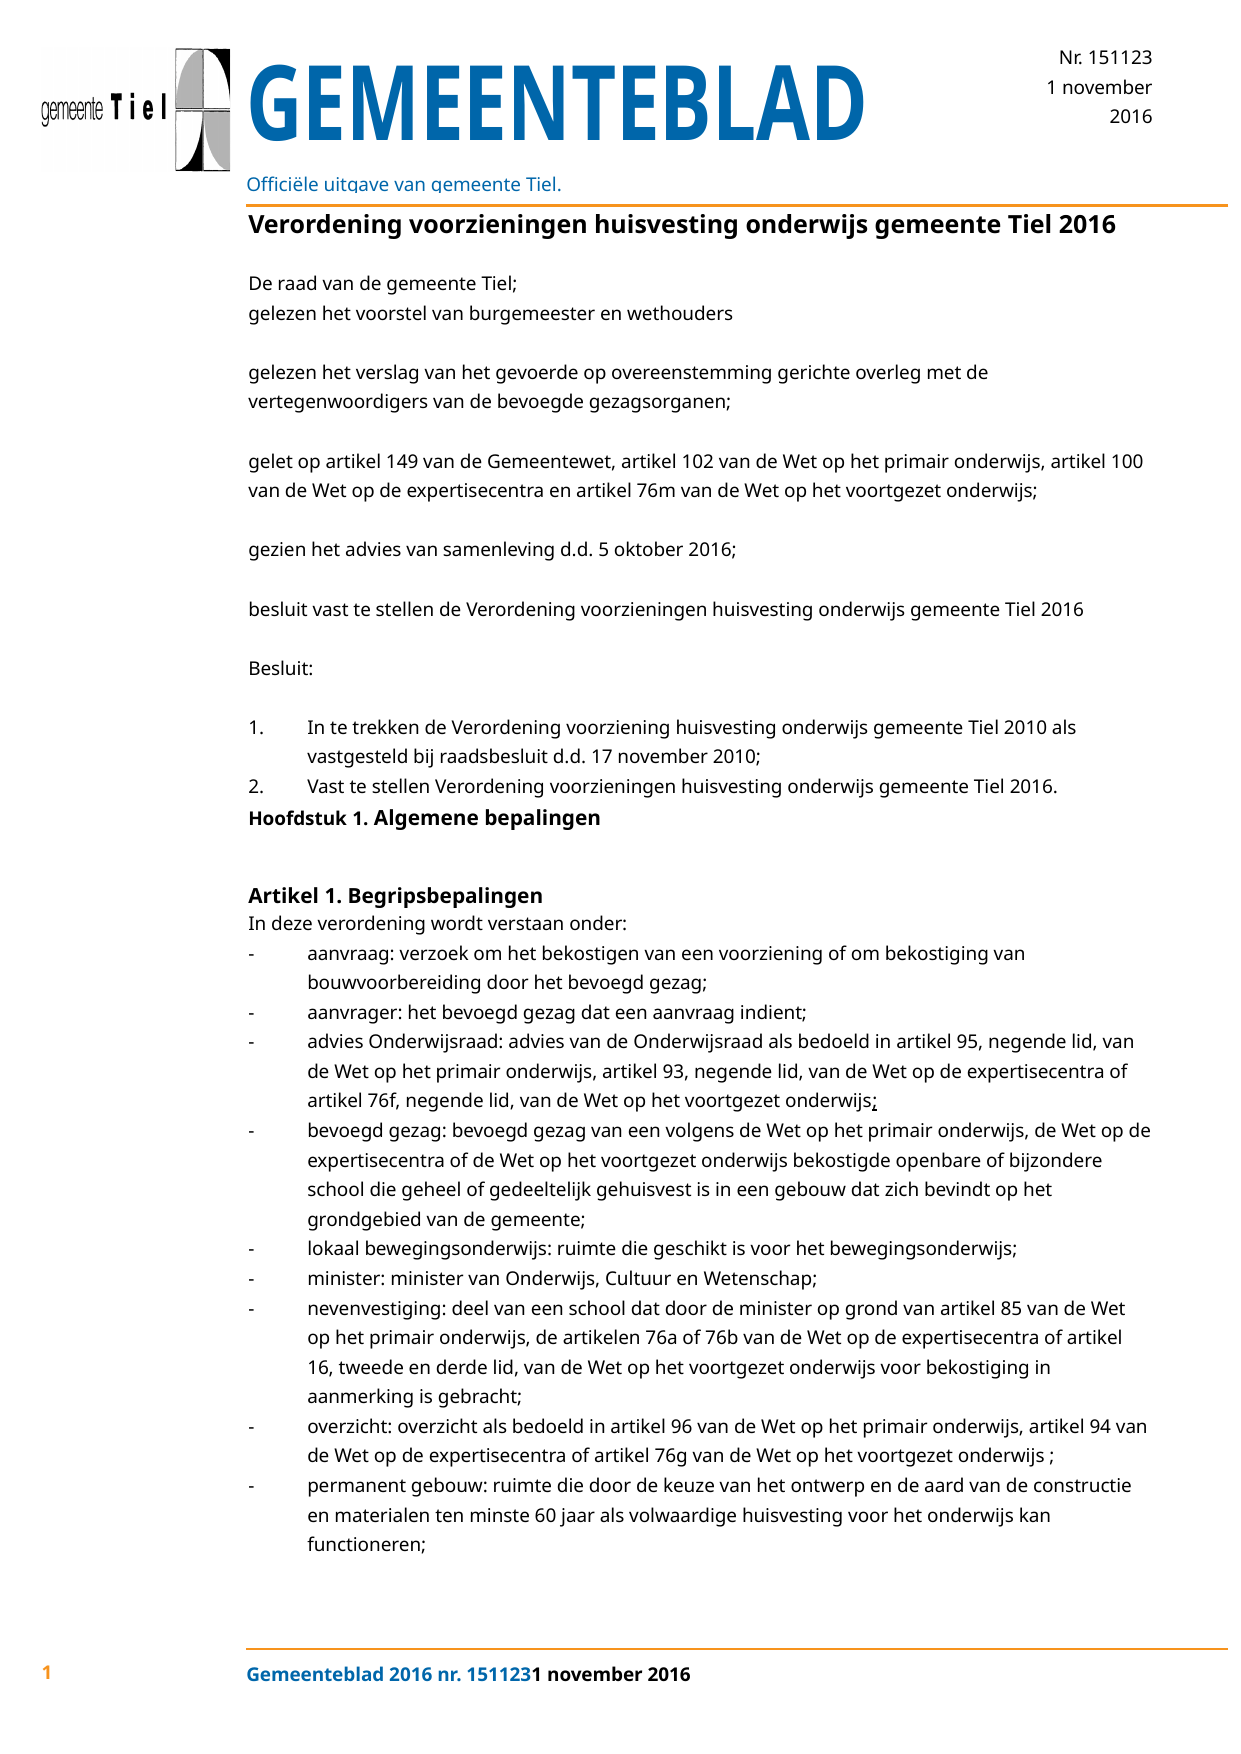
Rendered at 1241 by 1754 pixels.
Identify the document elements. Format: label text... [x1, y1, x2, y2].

text Hoofdstuk 1. Algemene bepalingen [248, 803, 1152, 831]
list lokaal bewegingsonderwijs: ruimte die geschikt is voor het bewegingsonderwijs; [248, 1236, 1152, 1261]
list nevenvestiging: deel van een school dat door de minister op grond van artikel 85 van de Wet op het primair onderwijs, de artikelen 76a of 76b van de Wet op de expertisecentra of artikel 16, tweede en derde lid, van de Wet op het voortgezet onderwijs voor bekostiging in aanmerking is gebracht; [248, 1295, 1152, 1409]
list In te trekken de Verordening voorziening huisvesting onderwijs gemeente Tiel 2010 als vastgesteld bij raadsbesluit d.d. 17 november 2010; [248, 714, 1152, 769]
list aanvrager: het bevoegd gezag dat een aanvraag indient; [248, 999, 1152, 1024]
picture [41, 47, 231, 172]
text De raad van de gemeente Tiel; [248, 270, 1152, 296]
text gelezen het voorstel van burgemeester en wethouders [248, 300, 1152, 326]
list permanent gebouw: ruimte die door de keuze van het ontwerp en de aard van de constructie en materialen ten minste 60 jaar als volwaardige huisvesting voor het onderwijs kan functioneren; [248, 1472, 1152, 1557]
text In deze verordening wordt verstaan onder: [248, 910, 1152, 936]
text Besluit: [248, 655, 1152, 681]
text Verordening voorzieningen huisvesting onderwijs gemeente Tiel 2016 [248, 207, 1152, 241]
list bevoegd gezag: bevoegd gezag van een volgens de Wet op het primair onderwijs, de Wet op de expertisecentra of de Wet op het voortgezet onderwijs bekostigde openbare of bijzondere school die geheel of gedeeltelijk gehuisvest is in een gebouw dat zich bevindt op het grondgebied van de gemeente; [248, 1117, 1152, 1232]
text gelet op artikel 149 van de Gemeentewet, artikel 102 van de Wet op het primair onderwijs, artikel 100 van de Wet op de expertisecentra en artikel 76m van de Wet op het voortgezet onderwijs; [248, 448, 1152, 503]
list overzicht: overzicht als bedoeld in artikel 96 van de Wet op het primair onderwijs, artikel 94 van de Wet op de expertisecentra of artikel 76g van de Wet op het voortgezet onderwijs ; [248, 1413, 1152, 1468]
list aanvraag: verzoek om het bekostigen van een voorziening of om bekostiging van bouwvoorbereiding door het bevoegd gezag; [248, 940, 1152, 995]
text gelezen het verslag van het gevoerde op overeenstemming gerichte overleg met de vertegenwoordigers van de bevoegde gezagsorganen; [248, 359, 1152, 414]
list Vast te stellen Verordening voorzieningen huisvesting onderwijs gemeente Tiel 2016. [248, 773, 1152, 799]
list advies Onderwijsraad: advies van de Onderwijsraad als bedoeld in artikel 95, negende lid, van de Wet op het primair onderwijs, artikel 93, negende lid, van de Wet op de expertisecentra of artikel 76f, negende lid, van de Wet op het voortgezet onderwijs; [248, 1028, 1152, 1113]
text besluit vast te stellen de Verordening voorzieningen huisvesting onderwijs gemeente Tiel 2016 [248, 596, 1152, 621]
text Artikel 1. Begripsbepalingen [248, 882, 1152, 910]
list minister: minister van Onderwijs, Cultuur en Wetenschap; [248, 1265, 1152, 1291]
text gezien het advies van samenleving d.d. 5 oktober 2016; [248, 537, 1152, 562]
